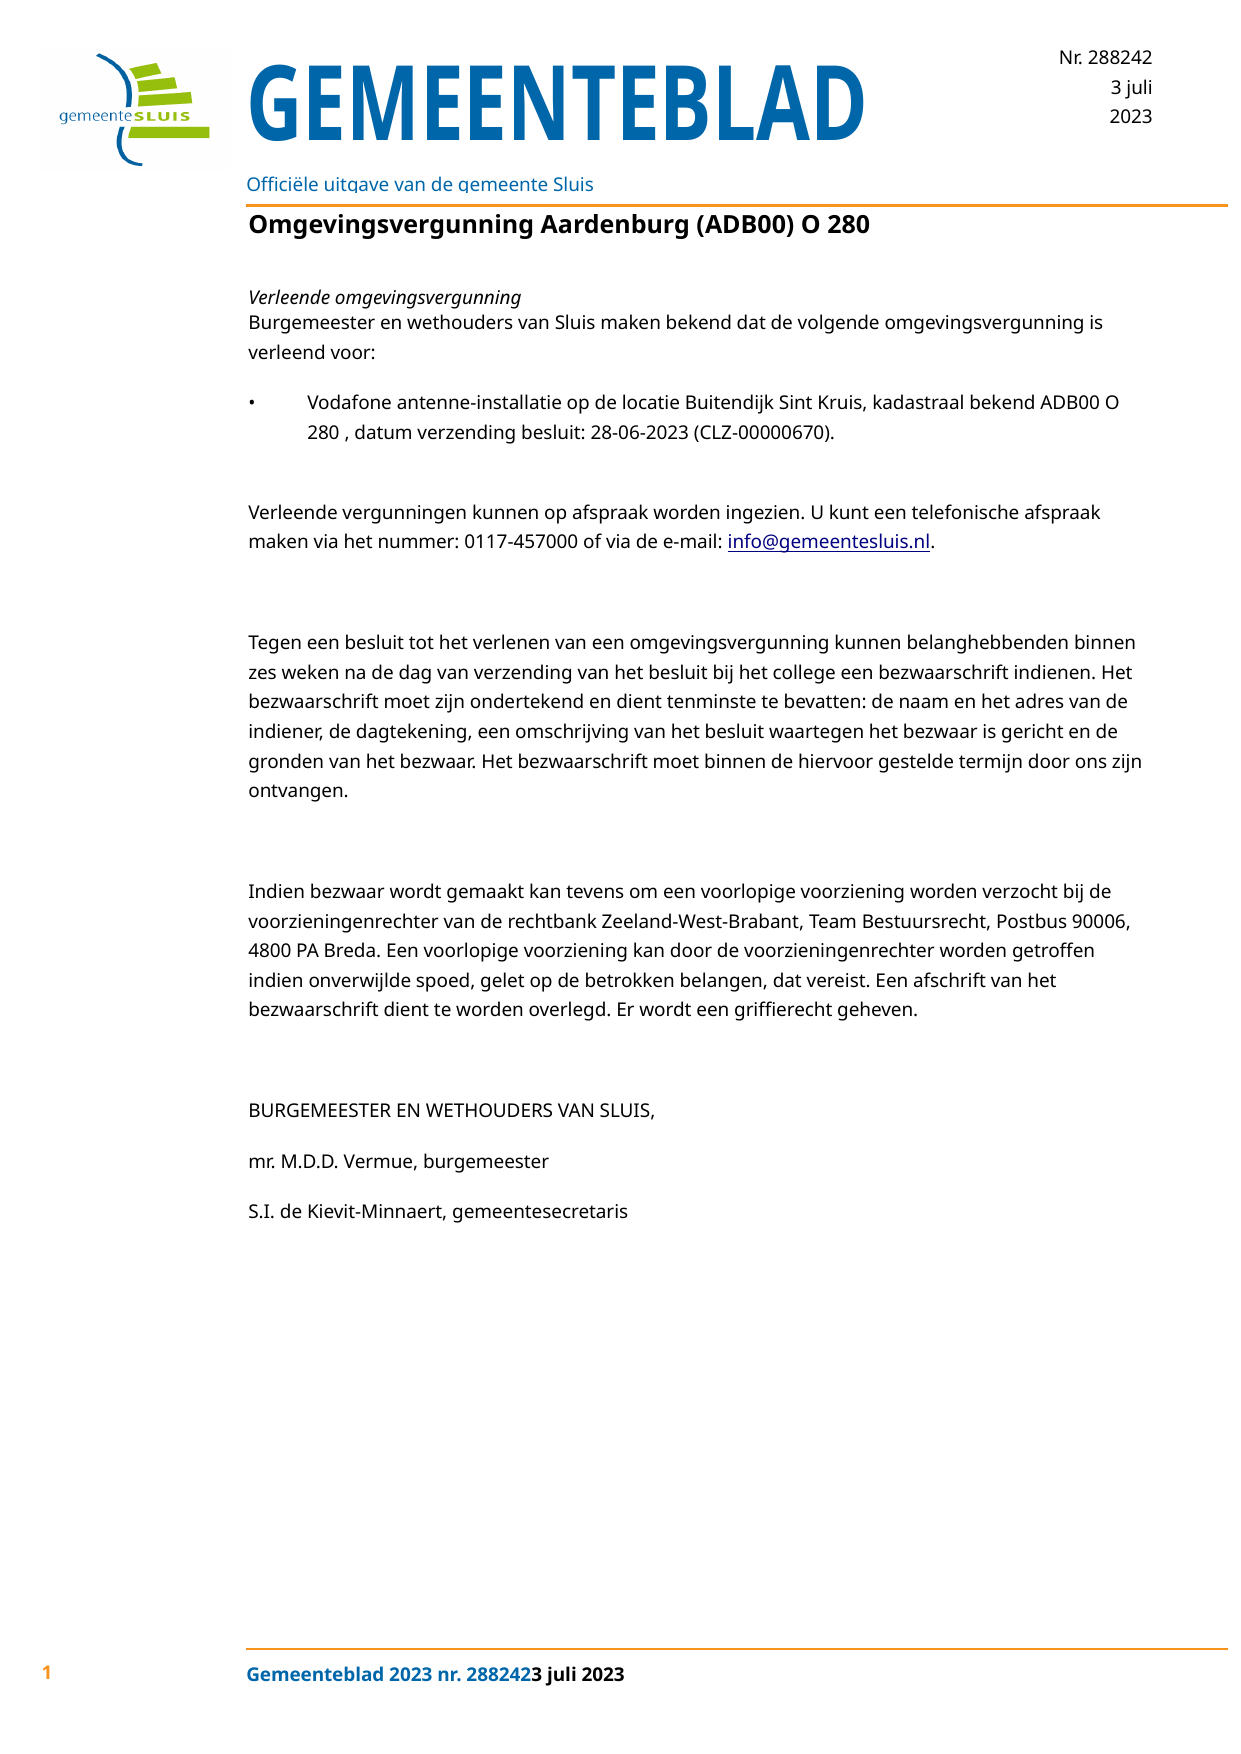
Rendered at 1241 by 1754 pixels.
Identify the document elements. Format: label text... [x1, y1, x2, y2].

text Verleende omgevingsvergunning [248, 284, 1152, 309]
text BURGEMEESTER EN WETHOUDERS VAN SLUIS, [248, 1097, 1152, 1123]
text Burgemeester en wethouders van Sluis maken bekend dat de volgende omgevingsvergunning is verleend voor: [248, 309, 1152, 365]
list Vodafone antenne-installatie op de locatie Buitendijk Sint Kruis, kadastraal bekend ADB00 O 280 , datum verzending besluit: 28-06-2023 (CLZ-00000670). [248, 389, 1152, 445]
text Verleende vergunningen kunnen op afspraak worden ingezien. U kunt een telefonische afspraak maken via het nummer: 0117-457000 of via de e-mail: info@gemeentesluis.nl. [248, 499, 1152, 554]
text S.I. de Kievit-Minnaert, gemeentesecretaris [248, 1198, 1152, 1224]
text Tegen een besluit tot het verlenen van een omgevingsvergunning kunnen belanghebbenden binnen zes weken na de dag van verzending van het besluit bij het college een bezwaarschrift indienen. Het bezwaarschrift moet zijn ondertekend en dient tenminste te bevatten: de naam en het adres van de indiener, de dagtekening, een omschrijving van het besluit waartegen het bezwaar is gericht en de gronden van het bezwaar. Het bezwaarschrift moet binnen de hiervoor gestelde termijn door ons zijn ontvangen. [248, 629, 1152, 803]
picture [41, 47, 231, 172]
text Omgevingsvergunning Aardenburg (ADB00) O 280 [248, 207, 1152, 241]
text Indien bezwaar wordt gemaakt kan tevens om een voorlopige voorziening worden verzocht bij de voorzieningenrechter van de rechtbank Zeeland-West-Brabant, Team Bestuursrecht, Postbus 90006, 4800 PA Breda. Een voorlopige voorziening kan door de voorzieningenrechter worden getroffen indien onverwijlde spoed, gelet op de betrokken belangen, dat vereist. Een afschrift van het bezwaarschrift dient te worden overlegd. Er wordt een griffierecht geheven. [248, 878, 1152, 1022]
text mr. M.D.D. Vermue, burgemeester [248, 1148, 1152, 1174]
